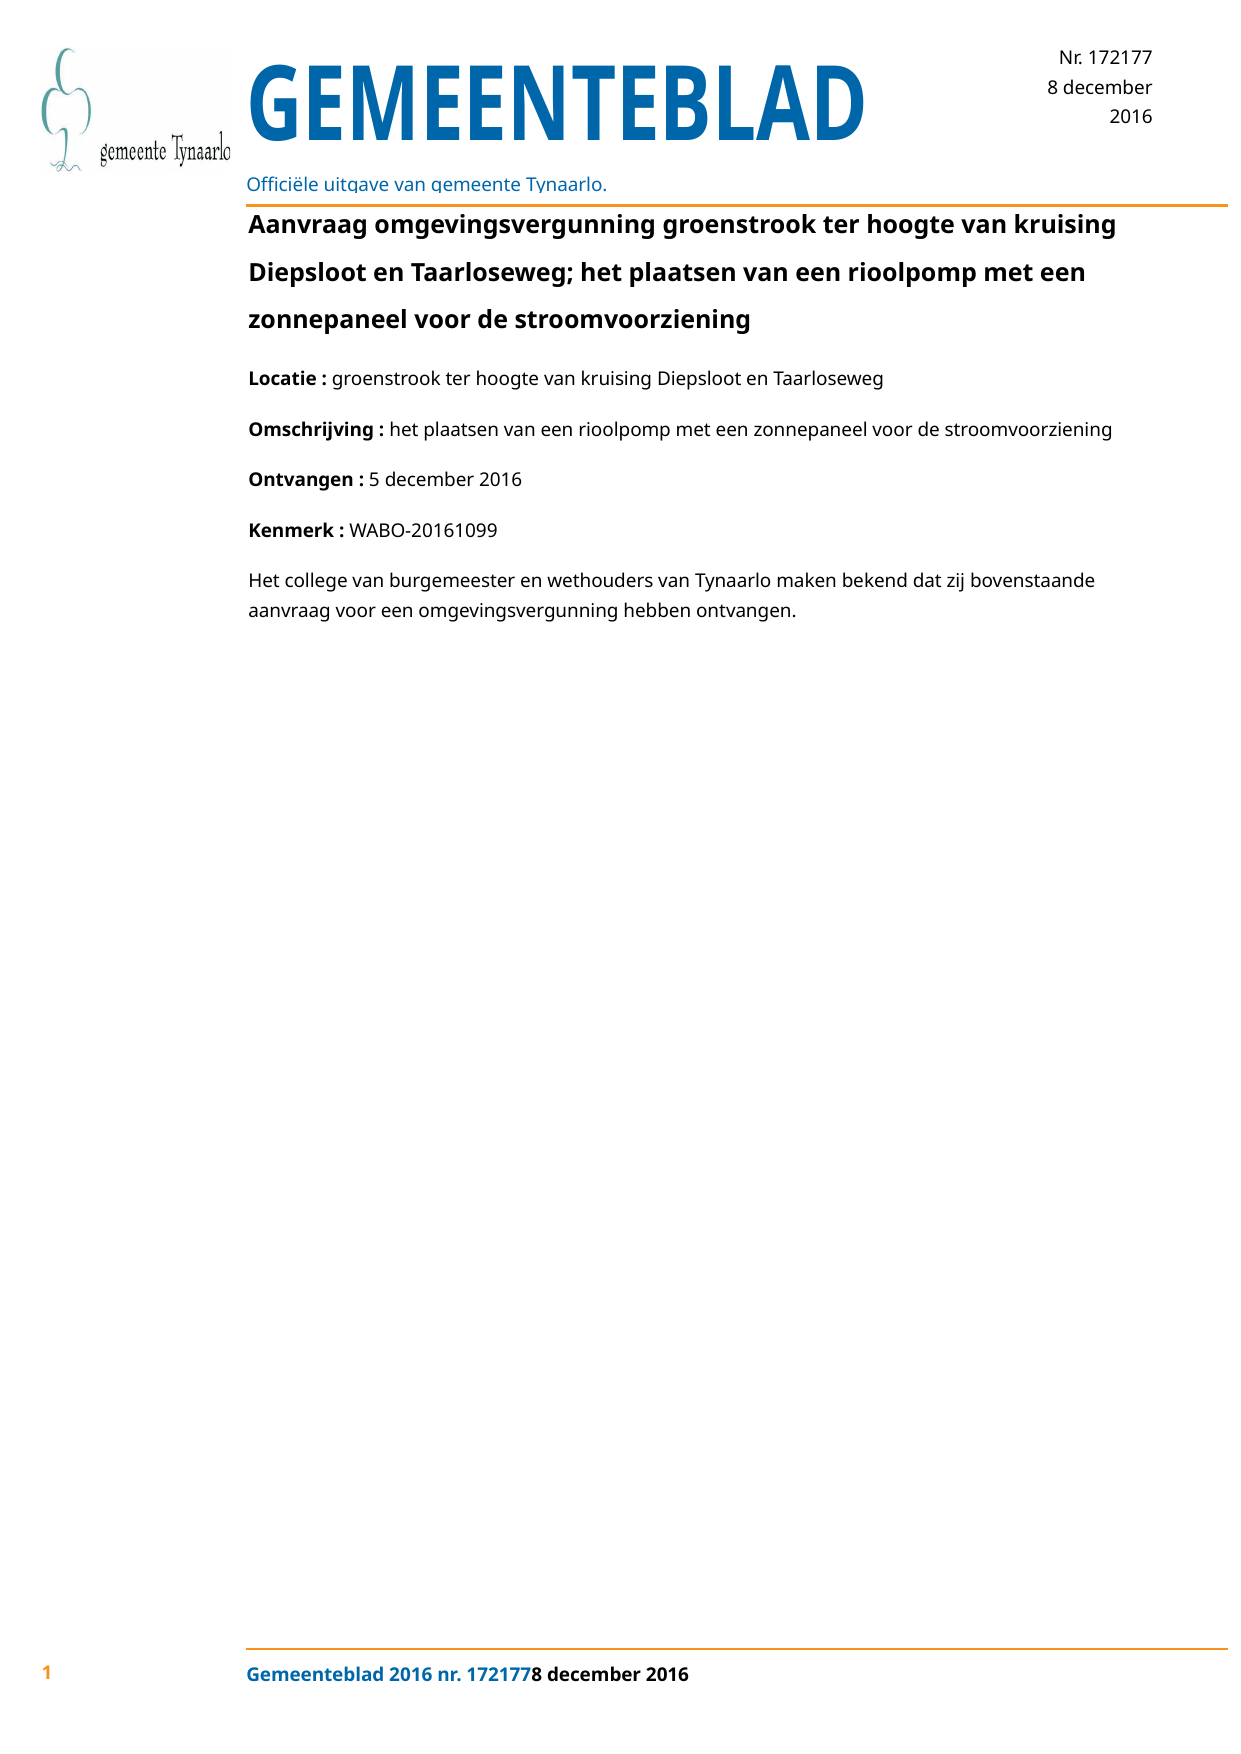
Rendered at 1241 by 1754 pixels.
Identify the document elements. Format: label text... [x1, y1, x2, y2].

text Ontvangen : 5 december 2016 [248, 466, 1152, 492]
text Het college van burgemeester en wethouders van Tynaarlo maken bekend dat zij bovenstaande aanvraag voor een omgevingsvergunning hebben ontvangen. [248, 567, 1152, 622]
text Locatie : groenstrook ter hoogte van kruising Diepsloot en Taarloseweg [248, 366, 1152, 391]
text Kenmerk : WABO-20161099 [248, 517, 1152, 542]
text Omschrijving : het plaatsen van een rioolpomp met een zonnepaneel voor de stroomvoorziening [248, 416, 1152, 442]
picture [41, 47, 231, 172]
text Aanvraag omgevingsvergunning groenstrook ter hoogte van kruising Diepsloot en Taarloseweg; het plaatsen van een rioolpomp met een zonnepaneel voor de stroomvoorziening [248, 207, 1152, 336]
